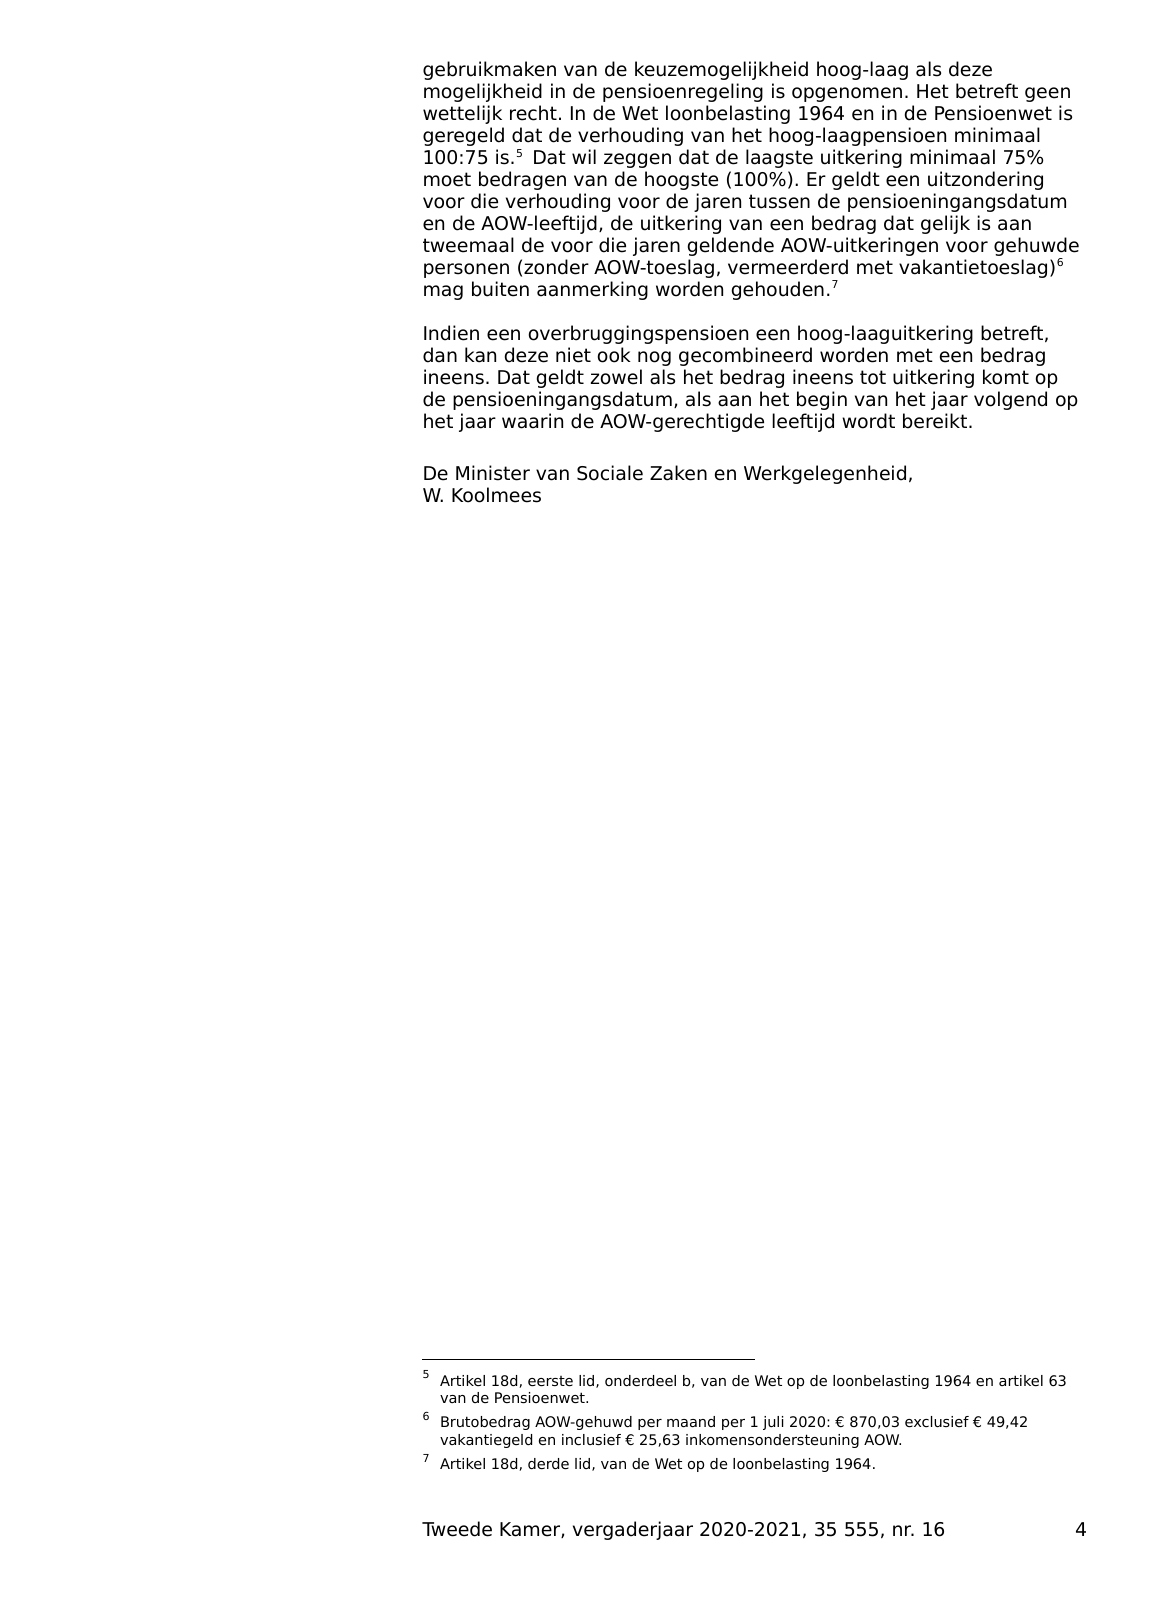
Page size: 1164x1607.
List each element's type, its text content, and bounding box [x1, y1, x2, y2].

text Artikel 18d, derde lid, van de Wet op de loonbelasting 1964. [422, 1452, 1087, 1474]
text Indien een overbruggingspensioen een hoog-laaguitkering betreft, dan kan deze niet ook nog gecombineerd worden met een bedrag ineens. Dat geldt zowel als het bedrag ineens tot uitkering komt op de pensioeningangsdatum, als aan het begin van het jaar volgend op het jaar waarin de AOW-gerechtigde leeftijd wordt bereikt. [422, 323, 1087, 433]
text De Minister van Sociale Zaken en Werkgelegenheid, W. Koolmees [422, 463, 1087, 507]
text Brutobedrag AOW-gehuwd per maand per 1 juli 2020: € 870,03 exclusief € 49,42 vakantiegeld en inclusief € 25,63 inkomensondersteuning AOW. [422, 1410, 1087, 1449]
text gebruikmaken van de keuzemogelijkheid hoog-laag als deze mogelijkheid in de pensioenregeling is opgenomen. Het betreft geen wettelijk recht. In de Wet loonbelasting 1964 en in de Pensioenwet is geregeld dat de verhouding van het hoog-laagpensioen minimaal 100:75 is. Dat wil zeggen dat de laagste uitkering minimaal 75% moet bedragen van de hoogste (100%). Er geldt een uitzondering voor die verhouding voor de jaren tussen de pensioeningangsdatum en de AOW-leeftijd, de uitkering van een bedrag dat gelijk is aan tweemaal de voor die jaren geldende AOW-uitkeringen voor gehuwde personen (zonder AOW-toeslag, vermeerderd met vakantietoeslag) mag buiten aanmerking worden gehouden. [422, 59, 1087, 301]
text Artikel 18d, eerste lid, onderdeel b, van de Wet op de loonbelasting 1964 en artikel 63 van de Pensioenwet. [422, 1368, 1087, 1407]
